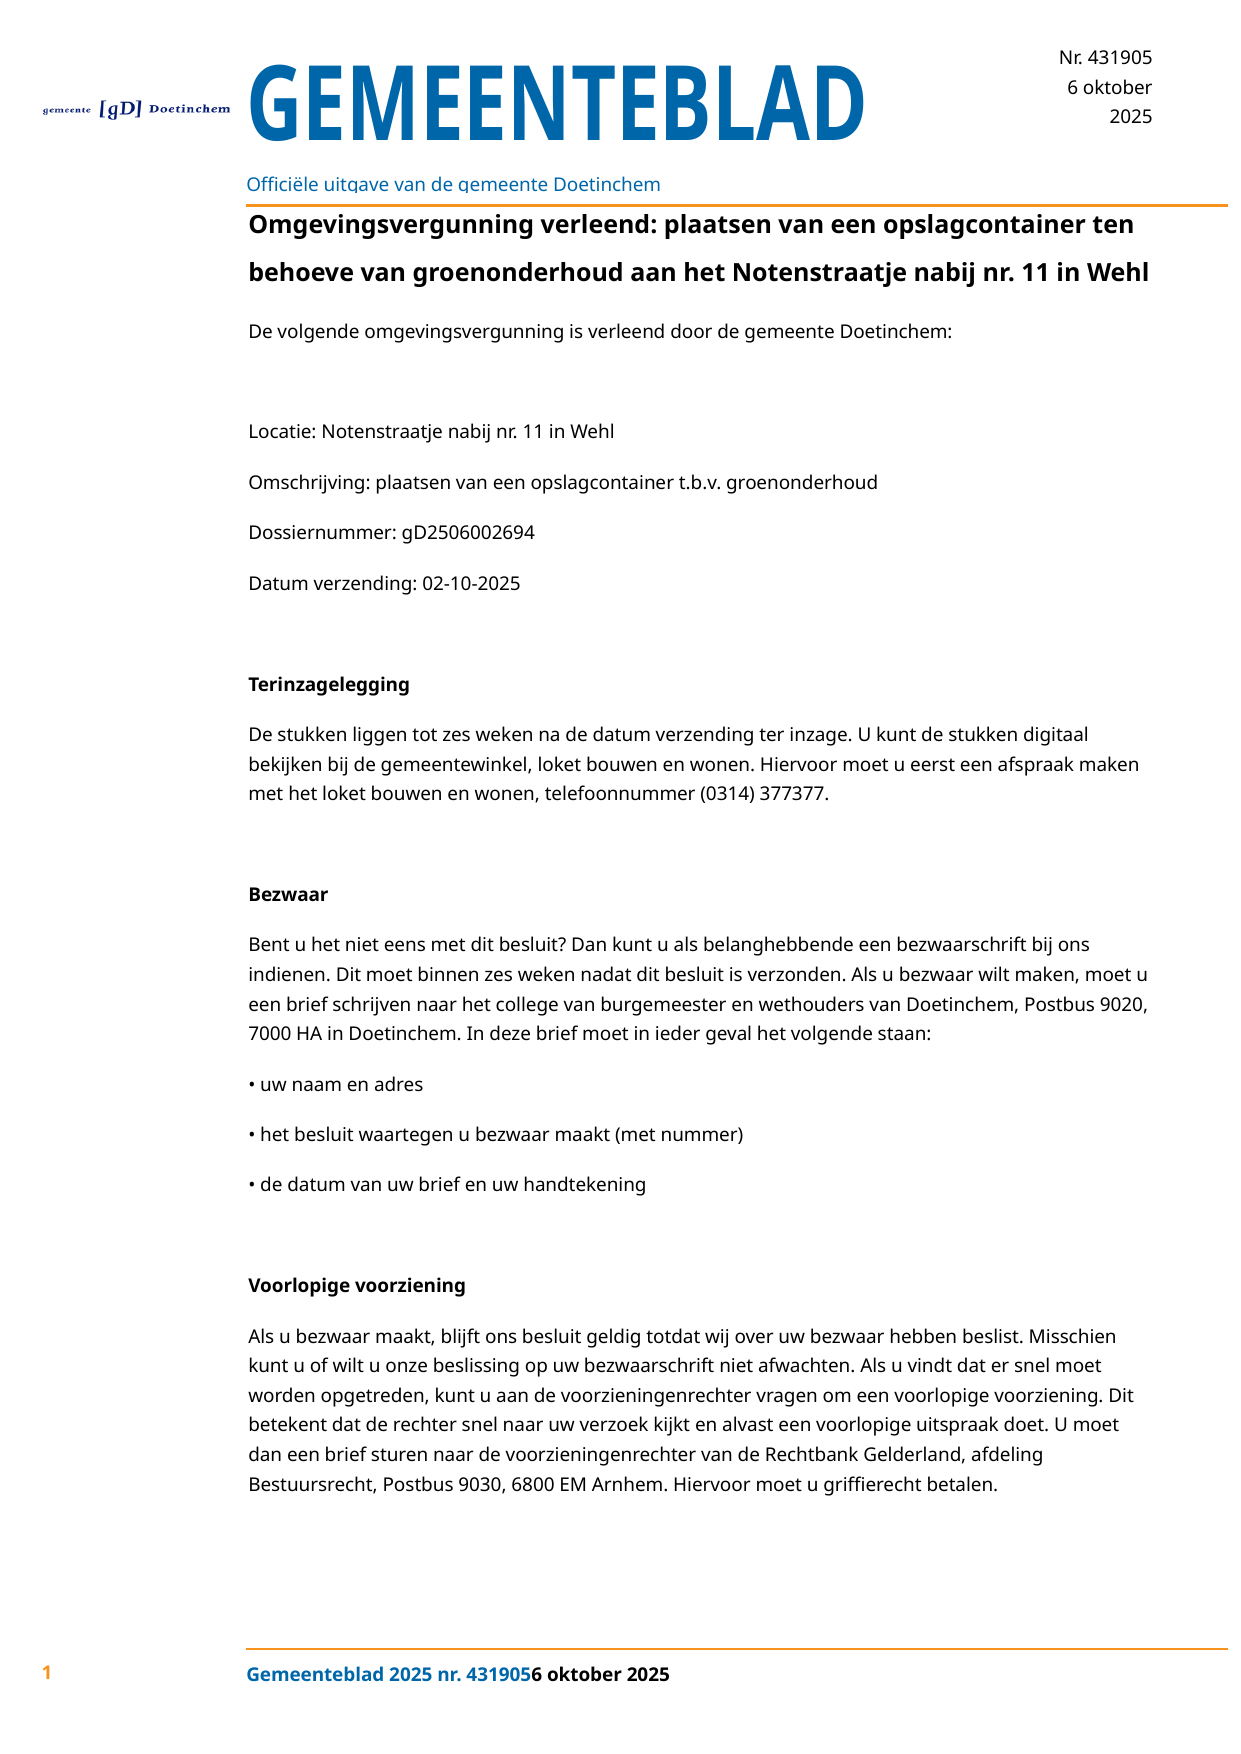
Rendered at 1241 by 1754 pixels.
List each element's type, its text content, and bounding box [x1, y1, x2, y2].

picture [41, 47, 231, 172]
text De stukken liggen tot zes weken na de datum verzending ter inzage. U kunt de stukken digitaal bekijken bij de gemeentewinkel, loket bouwen en wonen. Hiervoor moet u eerst een afspraak maken met het loket bouwen en wonen, telefoonnummer (0314) 377377. [248, 721, 1152, 806]
text Bent u het niet eens met dit besluit? Dan kunt u als belanghebbende een bezwaarschrift bij ons indienen. Dit moet binnen zes weken nadat dit besluit is verzonden. Als u bezwaar wilt maken, moet u een brief schrijven naar het college van burgemeester en wethouders van Doetinchem, Postbus 9020, 7000 HA in Doetinchem. In deze brief moet in ieder geval het volgende staan: [248, 932, 1152, 1046]
text Omgevingsvergunning verleend: plaatsen van een opslagcontainer ten behoeve van groenonderhoud aan het Notenstraatje nabij nr. 11 in Wehl [248, 207, 1152, 288]
text Terinzagelegging [248, 671, 1152, 697]
text De volgende omgevingsvergunning is verleend door de gemeente Doetinchem: [248, 318, 1152, 344]
text Locatie: Notenstraatje nabij nr. 11 in Wehl [248, 419, 1152, 444]
text Dossiernummer: gD2506002694 [248, 519, 1152, 545]
text Bezwaar [248, 881, 1152, 907]
text Omschrijving: plaatsen van een opslagcontainer t.b.v. groenonderhoud [248, 469, 1152, 495]
text Voorlopige voorziening [248, 1272, 1152, 1298]
text • de datum van uw brief en uw handtekening [248, 1172, 1152, 1197]
text • uw naam en adres [248, 1071, 1152, 1097]
text Datum verzending: 02-10-2025 [248, 570, 1152, 596]
text • het besluit waartegen u bezwaar maakt (met nummer) [248, 1121, 1152, 1147]
text Als u bezwaar maakt, blijft ons besluit geldig totdat wij over uw bezwaar hebben beslist. Misschien kunt u of wilt u onze beslissing op uw bezwaarschrift niet afwachten. Als u vindt dat er snel moet worden opgetreden, kunt u aan de voorzieningenrechter vragen om een voorlopige voorziening. Dit betekent dat de rechter snel naar uw verzoek kijkt en alvast een voorlopige uitspraak doet. U moet dan een brief sturen naar de voorzieningenrechter van de Rechtbank Gelderland, afdeling Bestuursrecht, Postbus 9030, 6800 EM Arnhem. Hiervoor moet u griffierecht betalen. [248, 1323, 1152, 1497]
